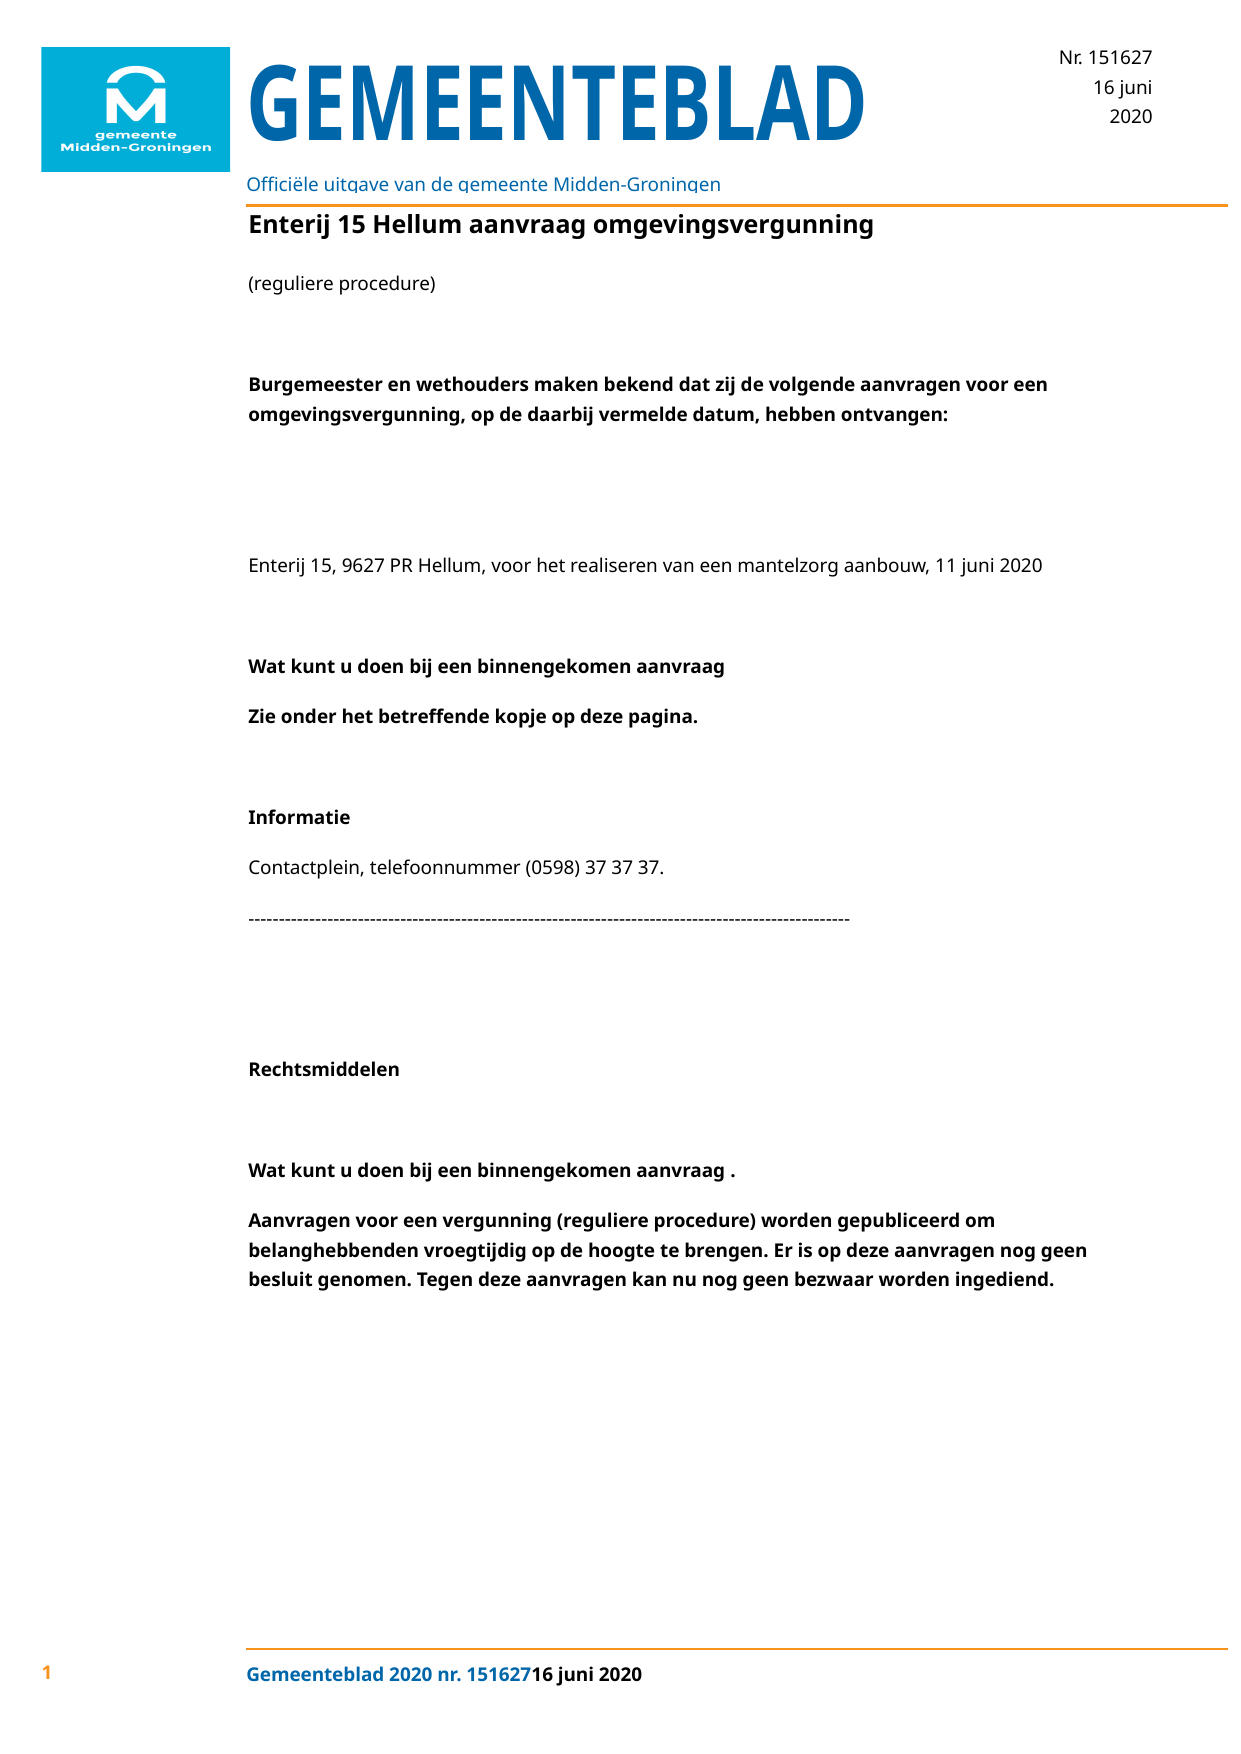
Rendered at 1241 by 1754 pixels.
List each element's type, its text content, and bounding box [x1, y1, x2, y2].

text Zie onder het betreffende kopje op deze pagina. [248, 703, 1152, 729]
text --------------------------------------------------------------------------------------------------- [248, 905, 1152, 931]
text Rechtsmiddelen [248, 1056, 1152, 1082]
text Wat kunt u doen bij een binnengekomen aanvraag [248, 653, 1152, 678]
picture [107, 89, 165, 122]
text Enterij 15, 9627 PR Hellum, voor het realiseren van een mantelzorg aanbouw, 11 juni 2020 [248, 552, 1152, 578]
text Aanvragen voor een vergunning (reguliere procedure) worden gepubliceerd om belanghebbenden vroegtijdig op de hoogte te brengen. Er is op deze aanvragen nog geen besluit genomen. Tegen deze aanvragen kan nu nog geen bezwaar worden ingediend. [248, 1207, 1152, 1292]
text Burgemeester en wethouders maken bekend dat zij de volgende aanvragen voor een omgevingsvergunning, op de daarbij vermelde datum, hebben ontvangen: [248, 371, 1152, 426]
text (reguliere procedure) [248, 270, 1152, 296]
text Contactplein, telefoonnummer (0598) 37 37 37. [248, 854, 1152, 880]
text Informatie [248, 804, 1152, 830]
text Wat kunt u doen bij een binnengekomen aanvraag . [248, 1157, 1152, 1183]
picture [108, 66, 164, 82]
text Enterij 15 Hellum aanvraag omgevingsvergunning [248, 207, 1152, 241]
picture [184, 146, 190, 153]
